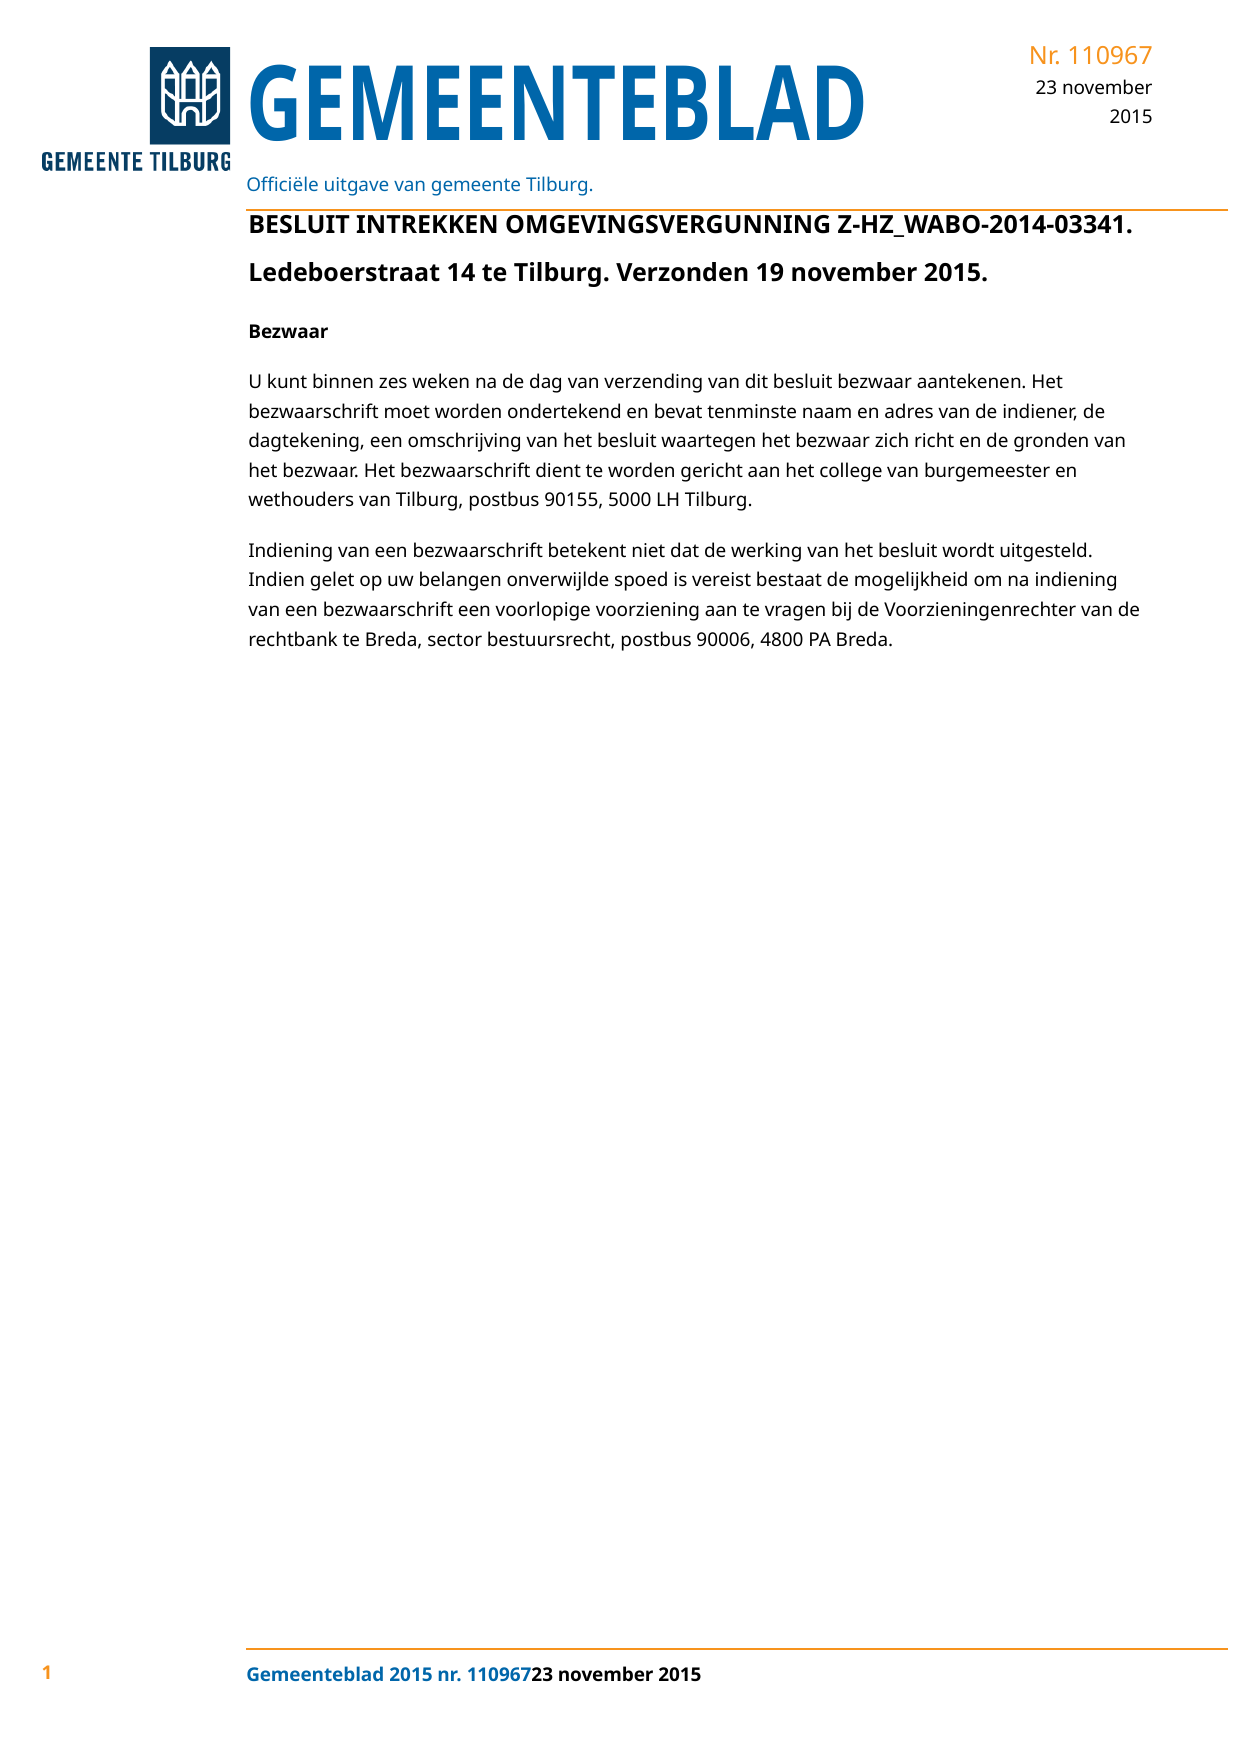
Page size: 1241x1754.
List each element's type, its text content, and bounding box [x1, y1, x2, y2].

text U kunt binnen zes weken na de dag van verzending van dit besluit bezwaar aantekenen. Het bezwaarschrift moet worden ondertekend en bevat tenminste naam en adres van de indiener, de dagtekening, een omschrijving van het besluit waartegen het bezwaar zich richt en de gronden van het bezwaar. Het bezwaarschrift dient te worden gericht aan het college van burgemeester en wethouders van Tilburg, postbus 90155, 5000 LH Tilburg. [248, 368, 1152, 512]
picture [41, 47, 231, 172]
text BESLUIT INTREKKEN OMGEVINGSVERGUNNING Z-HZ_WABO-2014-03341. Ledeboerstraat 14 te Tilburg. Verzonden 19 november 2015. [248, 211, 1152, 288]
text Indiening van een bezwaarschrift betekent niet dat de werking van het besluit wordt uitgesteld. Indien gelet op uw belangen onverwijlde spoed is vereist bestaat de mogelijkheid om na indiening van een bezwaarschrift een voorlopige voorziening aan te vragen bij de Voorzieningenrechter van de rechtbank te Breda, sector bestuursrecht, postbus 90006, 4800 PA Breda. [248, 537, 1152, 652]
text Bezwaar [248, 318, 1152, 344]
